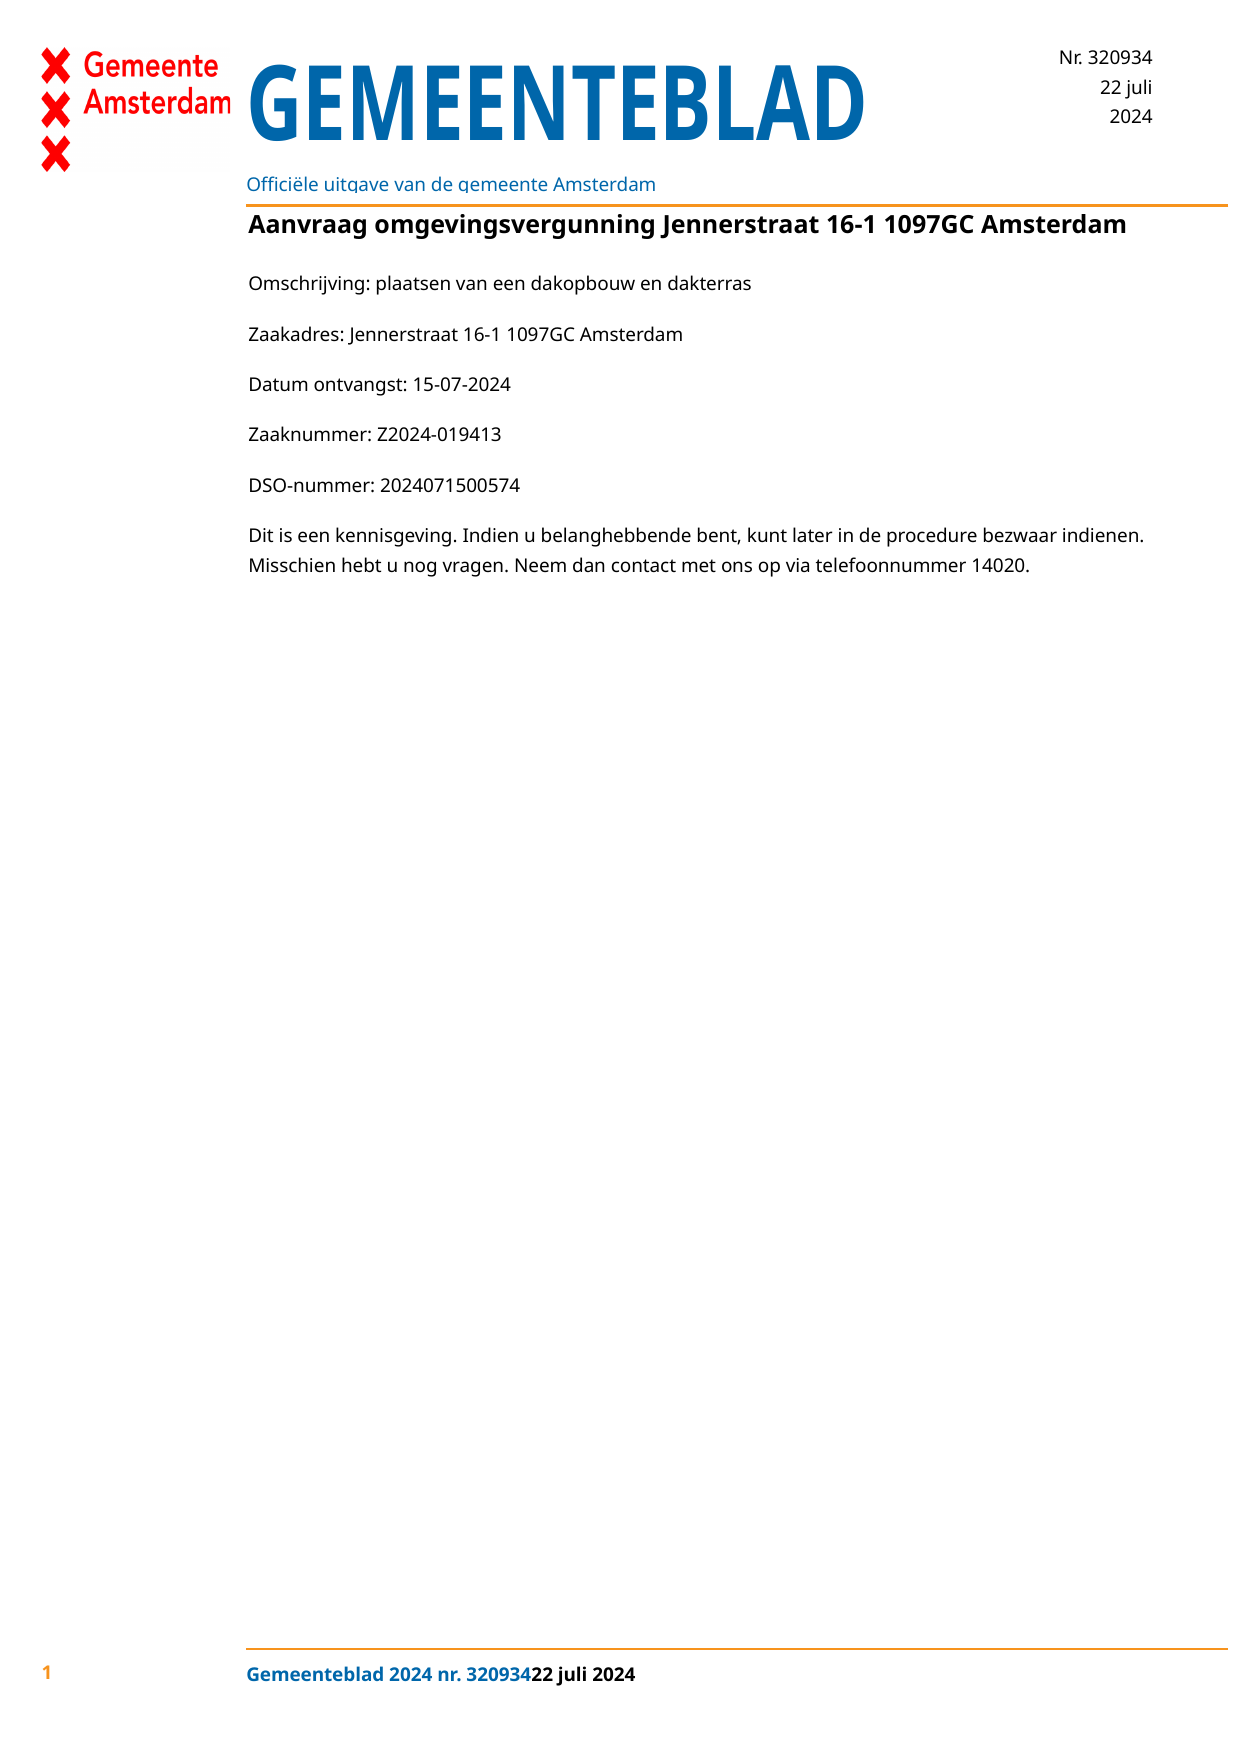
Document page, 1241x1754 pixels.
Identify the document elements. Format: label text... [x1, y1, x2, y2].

text DSO-nummer: 2024071500574 [248, 472, 1152, 498]
text Zaakadres: Jennerstraat 16-1 1097GC Amsterdam [248, 321, 1152, 346]
text Dit is een kennisgeving. Indien u belanghebbende bent, kunt later in de procedure bezwaar indienen. Misschien hebt u nog vragen. Neem dan contact met ons op via telefoonnummer 14020. [248, 522, 1152, 578]
text Aanvraag omgevingsvergunning Jennerstraat 16-1 1097GC Amsterdam [248, 207, 1152, 241]
text Datum ontvangst: 15-07-2024 [248, 371, 1152, 397]
text Zaaknummer: Z2024-019413 [248, 422, 1152, 447]
text Omschrijving: plaatsen van een dakopbouw en dakterras [248, 270, 1152, 296]
picture [41, 47, 231, 172]
